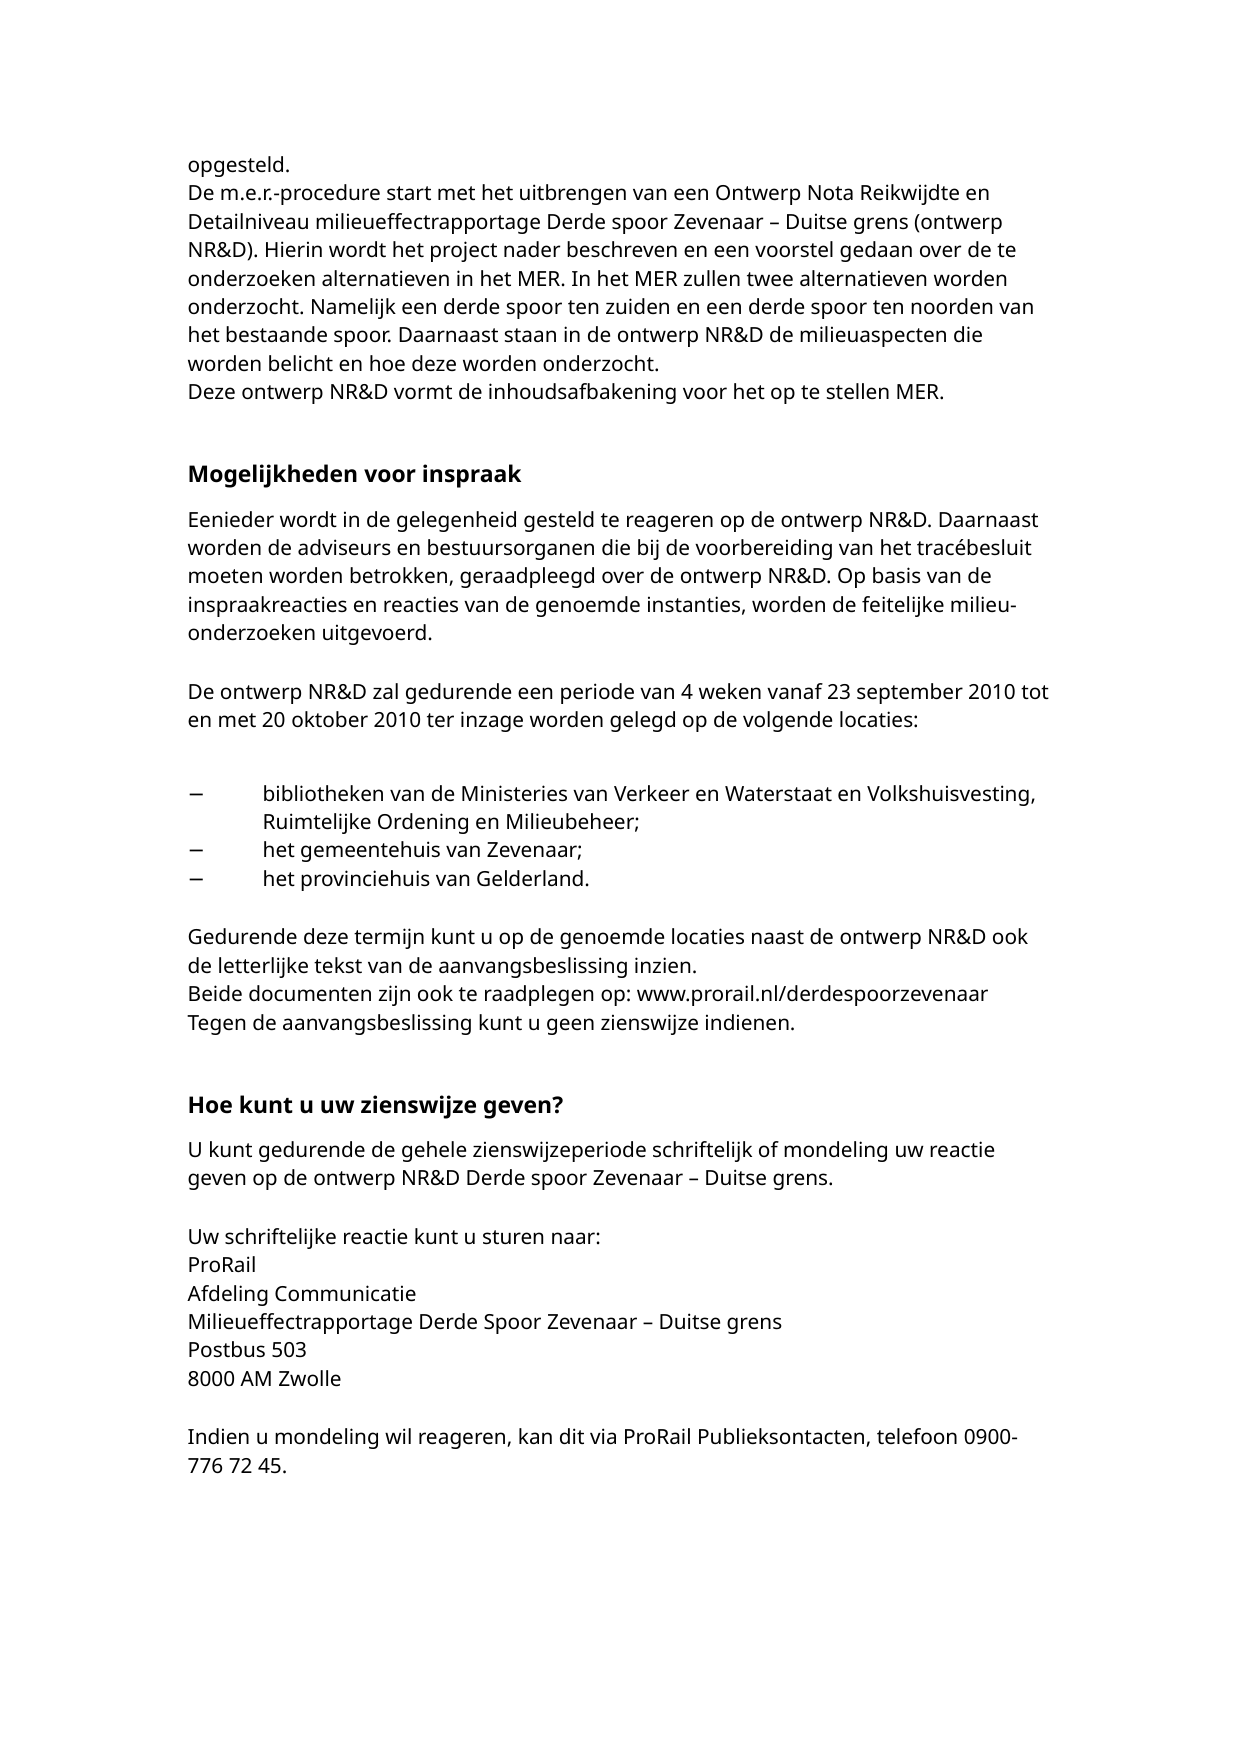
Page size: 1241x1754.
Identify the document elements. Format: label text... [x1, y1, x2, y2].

text Tegen de aanvangsbeslissing kunt u geen zienswijze indienen. [187, 1008, 1053, 1036]
text Milieueffectrapportage Derde Spoor Zevenaar – Duitse grens [187, 1307, 1053, 1336]
list het gemeentehuis van Zevenaar; [187, 836, 1053, 864]
text De ontwerp NR&D zal gedurende een periode van 4 weken vanaf 23 september 2010 tot en met 20 oktober 2010 ter inzage worden gelegd op de volgende locaties: [187, 677, 1053, 734]
text 8000 AM Zwolle [187, 1364, 1053, 1392]
text Gedurende deze termijn kunt u op de genoemde locaties naast de ontwerp NR&D ook de letterlijke tekst van de aanvangsbeslissing inzien. [187, 922, 1053, 979]
list bibliotheken van de Ministeries van Verkeer en Waterstaat en Volkshuisvesting, Ruimtelijke Ordening en Milieubeheer; [187, 779, 1053, 836]
subtitle Mogelijkheden voor inspraak [187, 458, 1053, 490]
text De m.e.r.-procedure start met het uitbrengen van een Ontwerp Nota Reikwijdte en Detailniveau milieueffectrapportage Derde spoor Zevenaar – Duitse grens (ontwerp NR&D). Hierin wordt het project nader beschreven en een voorstel gedaan over de te onderzoeken alternatieven in het MER. In het MER zullen twee alternatieven worden onderzocht. Namelijk een derde spoor ten zuiden en een derde spoor ten noorden van het bestaande spoor. Daarnaast staan in de ontwerp NR&D de milieuaspecten die worden belicht en hoe deze worden onderzocht. [187, 178, 1053, 377]
list het provinciehuis van Gelderland. [187, 864, 1053, 892]
text opgesteld. [187, 150, 1053, 178]
subtitle Hoe kunt u uw zienswijze geven? [187, 1089, 1053, 1120]
text Afdeling Communicatie [187, 1279, 1053, 1307]
text Beide documenten zijn ook te raadplegen op: www.prorail.nl/derdespoorzevenaar [187, 979, 1053, 1008]
text Eenieder wordt in de gelegenheid gesteld te reageren op de ontwerp NR&D. Daarnaast worden de adviseurs en bestuursorganen die bij de voorbereiding van het tracébesluit moeten worden betrokken, geraadpleegd over de ontwerp NR&D. Op basis van de inspraakreacties en reacties van de genoemde instanties, worden de feitelijke milieu-onderzoeken uitgevoerd. [187, 505, 1053, 647]
text Uw schriftelijke reactie kunt u sturen naar: [187, 1222, 1053, 1250]
text Postbus 503 [187, 1336, 1053, 1364]
text U kunt gedurende de gehele zienswijzeperiode schriftelijk of mondeling uw reactie geven op de ontwerp NR&D Derde spoor Zevenaar – Duitse grens. [187, 1135, 1053, 1192]
text ProRail [187, 1250, 1053, 1279]
text Deze ontwerp NR&D vormt de inhoudsafbakening voor het op te stellen MER. [187, 377, 1053, 406]
text Indien u mondeling wil reageren, kan dit via ProRail Publieksontacten, telefoon 0900-776 72 45. [187, 1422, 1053, 1479]
